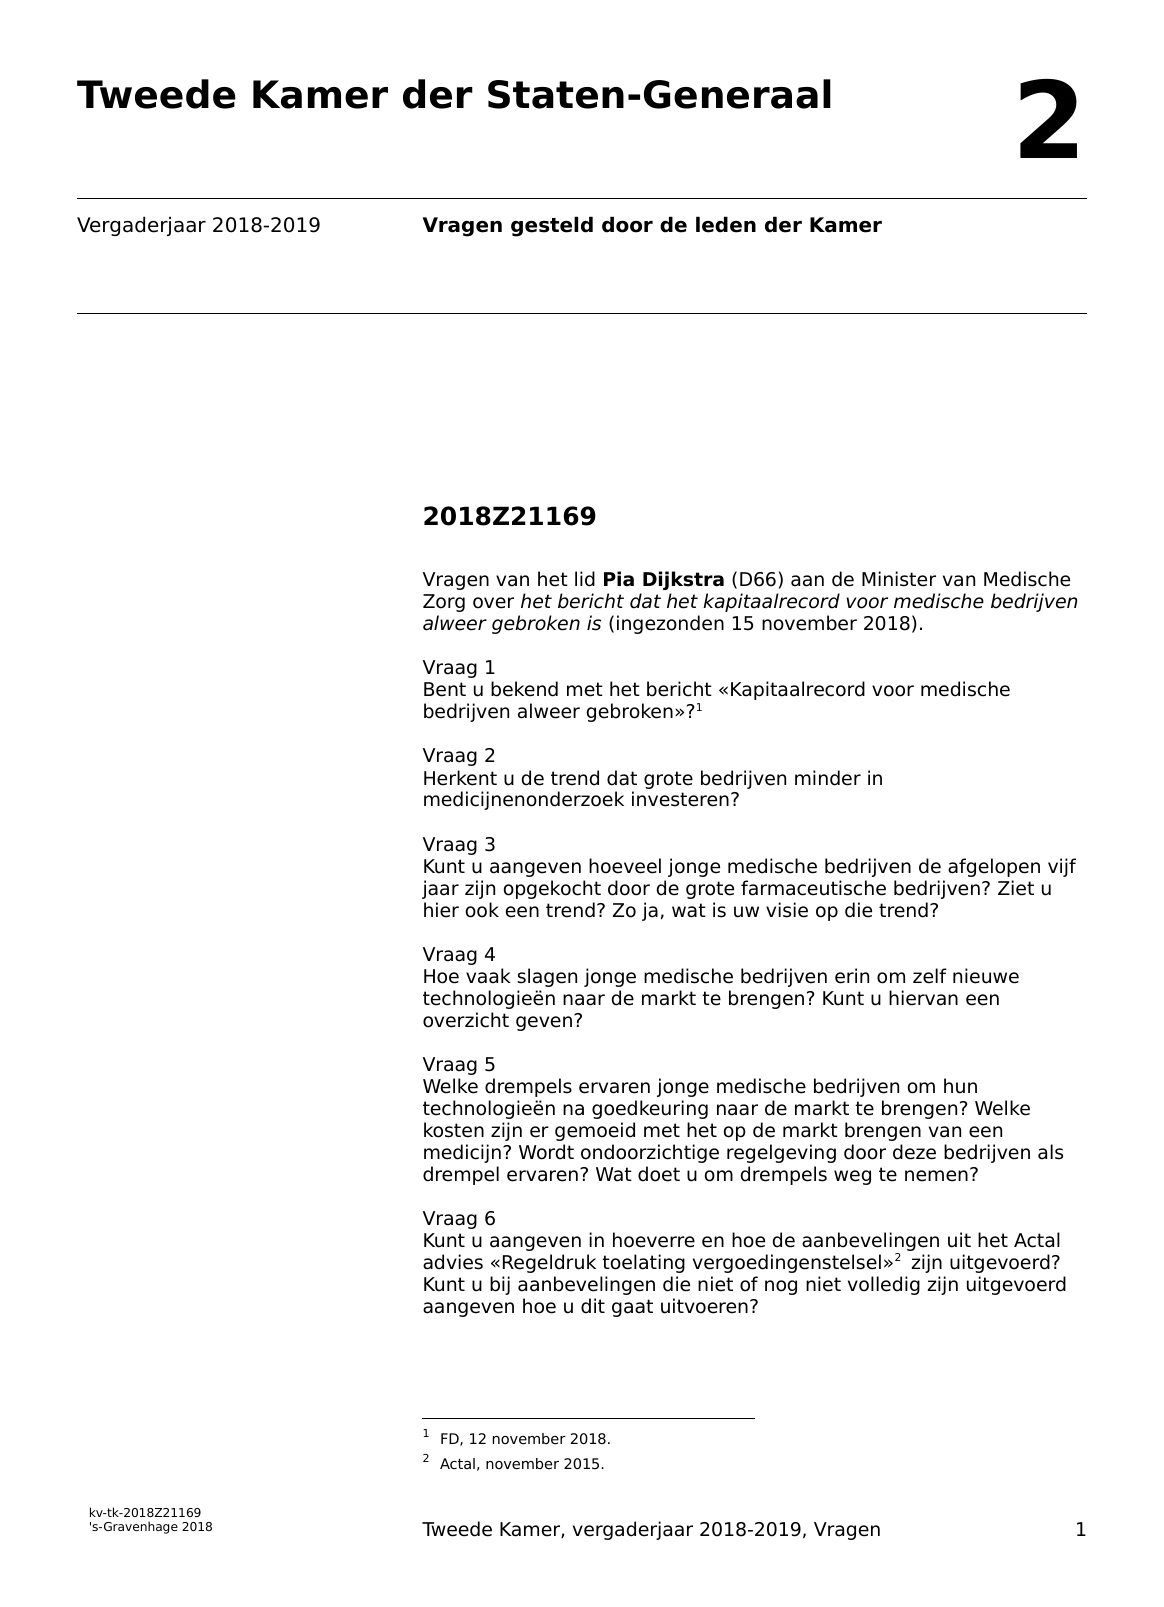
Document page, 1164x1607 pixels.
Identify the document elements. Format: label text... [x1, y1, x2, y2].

text Vraag 5 [422, 1054, 1087, 1076]
text Kunt u aangeven hoeveel jonge medische bedrijven de afgelopen vijf jaar zijn opgekocht door de grote farmaceutische bedrijven? Ziet u hier ook een trend? Zo ja, wat is uw visie op die trend? [422, 856, 1087, 921]
text Welke drempels ervaren jonge medische bedrijven om hun technologieën na goedkeuring naar de markt te brengen? Welke kosten zijn er gemoeid met het op de markt brengen van een medicijn? Wordt ondoorzichtige regelgeving door deze bedrijven als drempel ervaren? Wat doet u om drempels weg te nemen? [422, 1076, 1087, 1186]
text Vraag 4 [422, 944, 1087, 966]
text Hoe vaak slagen jonge medische bedrijven erin om zelf nieuwe technologieën naar de markt te brengen? Kunt u hiervan een overzicht geven? [422, 966, 1087, 1032]
text Vraag 1 [422, 657, 1087, 679]
text Actal, november 2015. [422, 1452, 1087, 1474]
table_cell Vergaderjaar 2018-2019 [77, 199, 422, 313]
table_cell Vragen gesteld door de leden der Kamer [422, 199, 1087, 313]
text Vraag 6 [422, 1208, 1087, 1230]
text kv-tk-2018Z21169 [88, 1506, 323, 1520]
table_header Tweede Kamer der Staten-Generaal [77, 59, 886, 198]
text 's-Gravenhage 2018 [88, 1520, 323, 1534]
text Kunt u aangeven in hoeverre en hoe de aanbevelingen uit het Actal advies «Regeldruk toelating vergoedingenstelsel» zijn uitgevoerd? Kunt u bij aanbevelingen die niet of nog niet volledig zijn uitgevoerd aangeven hoe u dit gaat uitvoeren? [422, 1230, 1087, 1318]
text 2018Z21169 [422, 502, 1087, 531]
text Vragen van het lid Pia Dijkstra (D66) aan de Minister van Medische Zorg over het bericht dat het kapitaalrecord voor medische bedrijven alweer gebroken is (ingezonden 15 november 2018). [422, 569, 1087, 635]
text Vraag 2 [422, 745, 1087, 767]
text Herkent u de trend dat grote bedrijven minder in medicijnenonderzoek investeren? [422, 767, 1087, 811]
text Bent u bekend met het bericht «Kapitaalrecord voor medische bedrijven alweer gebroken»? [422, 679, 1087, 723]
text Vraag 3 [422, 833, 1087, 856]
table_header 2 [886, 59, 1087, 198]
text FD, 12 november 2018. [422, 1427, 1087, 1449]
